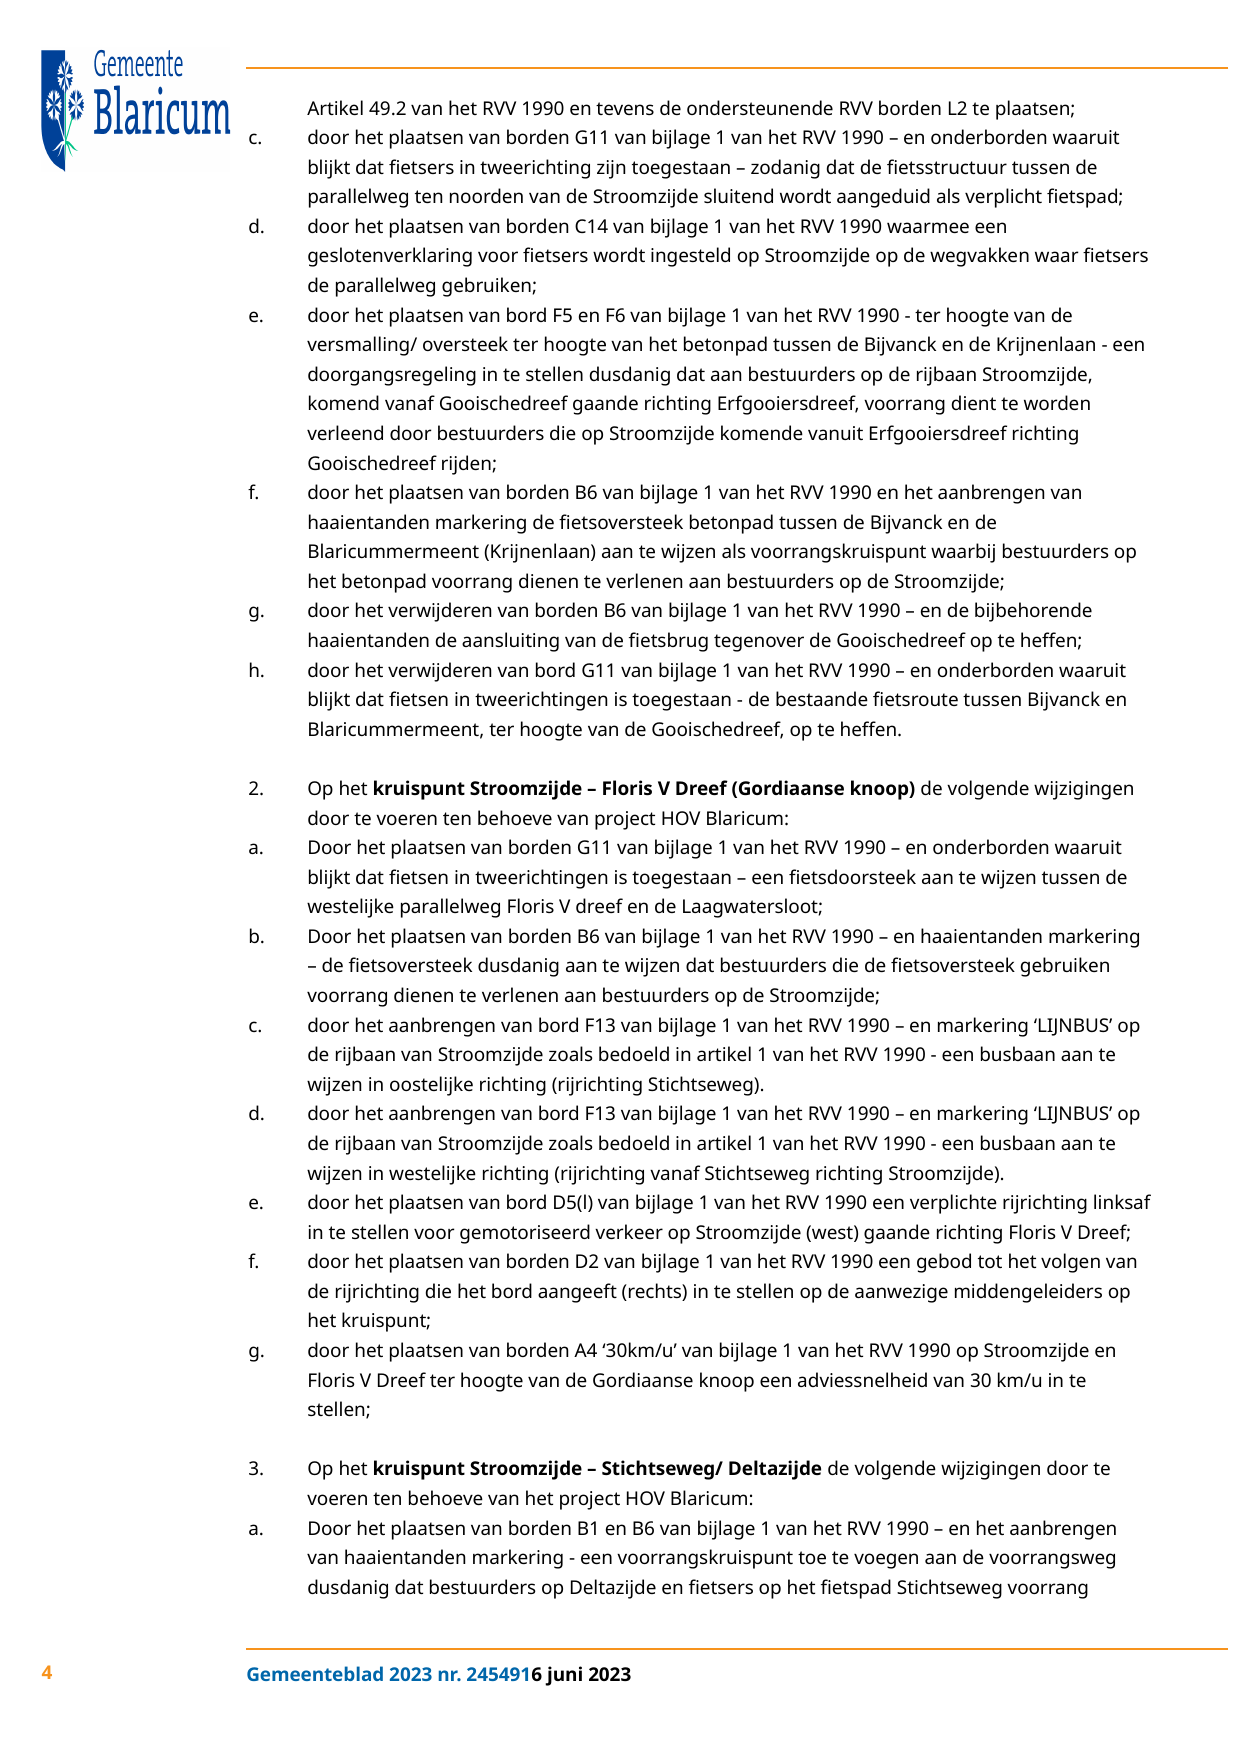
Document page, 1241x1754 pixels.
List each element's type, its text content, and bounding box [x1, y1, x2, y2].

picture [41, 47, 231, 172]
list Door het plaatsen van borden G11 van bijlage 1 van het RVV 1990 – en onderborden waaruit blijkt dat fietsen in tweerichtingen is toegestaan – een fietsdoorsteek aan te wijzen tussen de westelijke parallelweg Floris V dreef en de Laagwatersloot; [248, 834, 1152, 919]
list door het verwijderen van borden B6 van bijlage 1 van het RVV 1990 – en de bijbehorende haaientanden de aansluiting van de fietsbrug tegenover de Gooischedreef op te heffen; [248, 598, 1152, 653]
list Door het plaatsen van borden B6 van bijlage 1 van het RVV 1990 – en haaientanden markering – de fietsoversteek dusdanig aan te wijzen dat bestuurders die de fietsoversteek gebruiken voorrang dienen te verlenen aan bestuurders op de Stroomzijde; [248, 923, 1152, 1008]
list door het plaatsen van borden C14 van bijlage 1 van het RVV 1990 waarmee een geslotenverklaring voor fietsers wordt ingesteld op Stroomzijde op de wegvakken waar fietsers de parallelweg gebruiken; [248, 213, 1152, 298]
list Door het plaatsen van borden B1 en B6 van bijlage 1 van het RVV 1990 – en het aanbrengen van haaientanden markering - een voorrangskruispunt toe te voegen aan de voorrangsweg dusdanig dat bestuurders op Deltazijde en fietsers op het fietspad Stichtseweg voorrang [248, 1515, 1152, 1600]
list door het plaatsen van bord D5(l) van bijlage 1 van het RVV 1990 een verplichte rijrichting linksaf in te stellen voor gemotoriseerd verkeer op Stroomzijde (west) gaande richting Floris V Dreef; [248, 1189, 1152, 1245]
list door het aanbrengen van bord F13 van bijlage 1 van het RVV 1990 – en markering ‘LIJNBUS’ op de rijbaan van Stroomzijde zoals bedoeld in artikel 1 van het RVV 1990 - een busbaan aan te wijzen in oostelijke richting (rijrichting Stichtseweg). [248, 1012, 1152, 1097]
list door het verwijderen van bord G11 van bijlage 1 van het RVV 1990 – en onderborden waaruit blijkt dat fietsen in tweerichtingen is toegestaan - de bestaande fietsroute tussen Bijvanck en Blaricummermeent, ter hoogte van de Gooischedreef, op te heffen. [248, 657, 1152, 742]
list Op het kruispunt Stroomzijde – Stichtseweg/ Deltazijde de volgende wijzigingen door te voeren ten behoeve van het project HOV Blaricum: [248, 1456, 1152, 1511]
list Artikel 49.2 van het RVV 1990 en tevens de ondersteunende RVV borden L2 te plaatsen; [248, 95, 1152, 121]
list door het plaatsen van borden G11 van bijlage 1 van het RVV 1990 – en onderborden waaruit blijkt dat fietsers in tweerichting zijn toegestaan – zodanig dat de fietsstructuur tussen de parallelweg ten noorden van de Stroomzijde sluitend wordt aangeduid als verplicht fietspad; [248, 124, 1152, 209]
list Op het kruispunt Stroomzijde – Floris V Dreef (Gordiaanse knoop) de volgende wijzigingen door te voeren ten behoeve van project HOV Blaricum: [248, 775, 1152, 831]
list door het plaatsen van borden D2 van bijlage 1 van het RVV 1990 een gebod tot het volgen van de rijrichting die het bord aangeeft (rechts) in te stellen op de aanwezige middengeleiders op het kruispunt; [248, 1248, 1152, 1333]
list door het plaatsen van borden B6 van bijlage 1 van het RVV 1990 en het aanbrengen van haaientanden markering de fietsoversteek betonpad tussen de Bijvanck en de Blaricummermeent (Krijnenlaan) aan te wijzen als voorrangskruispunt waarbij bestuurders op het betonpad voorrang dienen te verlenen aan bestuurders op de Stroomzijde; [248, 479, 1152, 594]
list door het plaatsen van bord F5 en F6 van bijlage 1 van het RVV 1990 - ter hoogte van de versmalling/ oversteek ter hoogte van het betonpad tussen de Bijvanck en de Krijnenlaan - een doorgangsregeling in te stellen dusdanig dat aan bestuurders op de rijbaan Stroomzijde, komend vanaf Gooischedreef gaande richting Erfgooiersdreef, voorrang dient te worden verleend door bestuurders die op Stroomzijde komende vanuit Erfgooiersdreef richting Gooischedreef rijden; [248, 302, 1152, 476]
list door het plaatsen van borden A4 ‘30km/u’ van bijlage 1 van het RVV 1990 op Stroomzijde en Floris V Dreef ter hoogte van de Gordiaanse knoop een adviessnelheid van 30 km/u in te stellen; [248, 1337, 1152, 1422]
list door het aanbrengen van bord F13 van bijlage 1 van het RVV 1990 – en markering ‘LIJNBUS’ op de rijbaan van Stroomzijde zoals bedoeld in artikel 1 van het RVV 1990 - een busbaan aan te wijzen in westelijke richting (rijrichting vanaf Stichtseweg richting Stroomzijde). [248, 1101, 1152, 1186]
